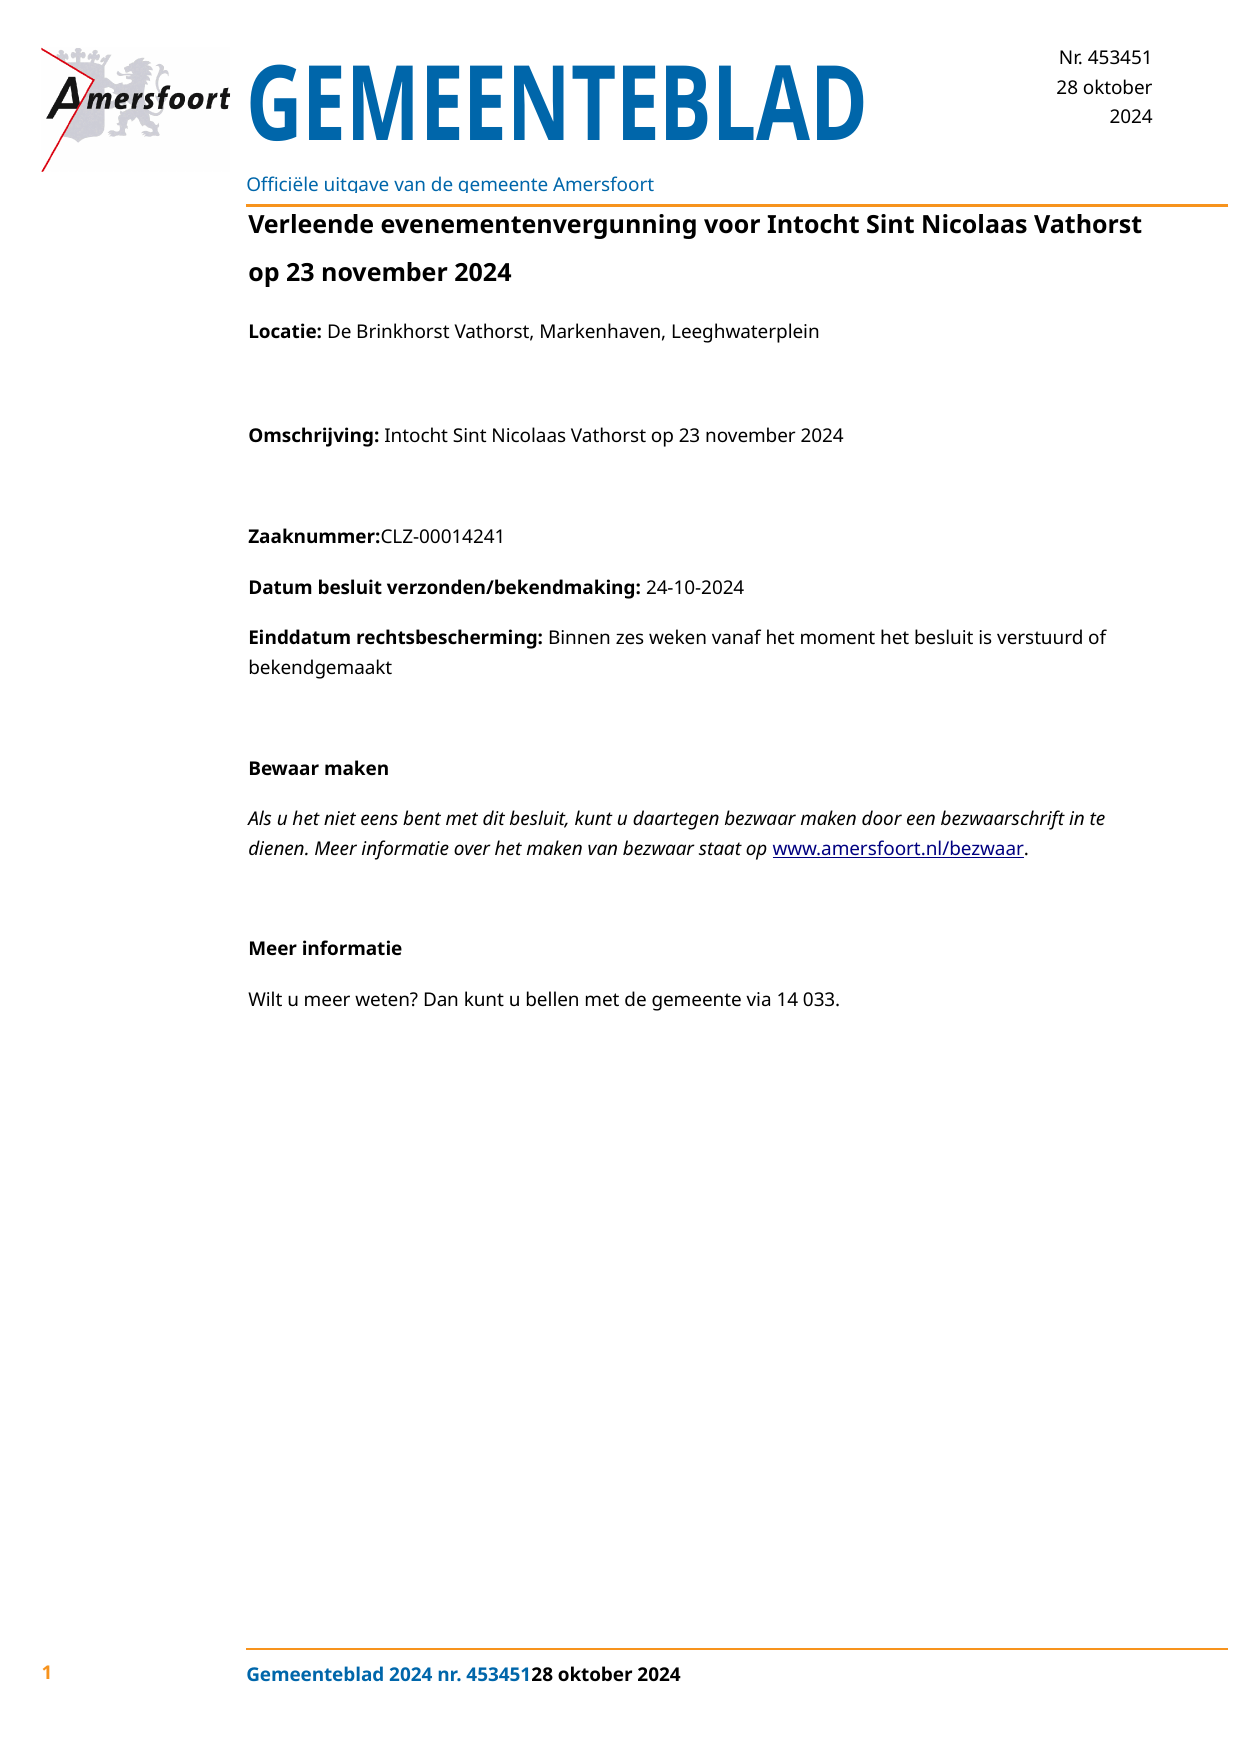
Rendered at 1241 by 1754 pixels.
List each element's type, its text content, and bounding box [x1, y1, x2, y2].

text Meer informatie [248, 936, 1152, 961]
text ﻿Omschrijving: Intocht Sint Nicolaas Vathorst op 23 november 2024 [248, 419, 1152, 448]
text Verleende evenementenvergunning voor Intocht Sint Nicolaas Vathorst op 23 november 2024 [248, 207, 1152, 288]
text Wilt u meer weten? Dan kunt u bellen met de gemeente via 14 033. [248, 986, 1152, 1012]
text Datum besluit verzonden/bekendmaking: 24-10-2024 [248, 574, 1152, 600]
text Bewaar maken [248, 755, 1152, 781]
text Zaaknummer:CLZ-00014241 [248, 523, 1152, 549]
text Locatie: De Brinkhorst Vathorst, Markenhaven, Leeghwaterplein [248, 318, 1152, 344]
text Einddatum rechtsbescherming: Binnen zes weken vanaf het moment het besluit is verstuurd of bekendgemaakt [248, 624, 1152, 680]
text Als u het niet eens bent met dit besluit, kunt u daartegen bezwaar maken door een bezwaarschrift in te dienen. Meer informatie over het maken van bezwaar staat op www.amersfoort.nl/bezwaar. [248, 805, 1152, 861]
picture [41, 47, 231, 172]
